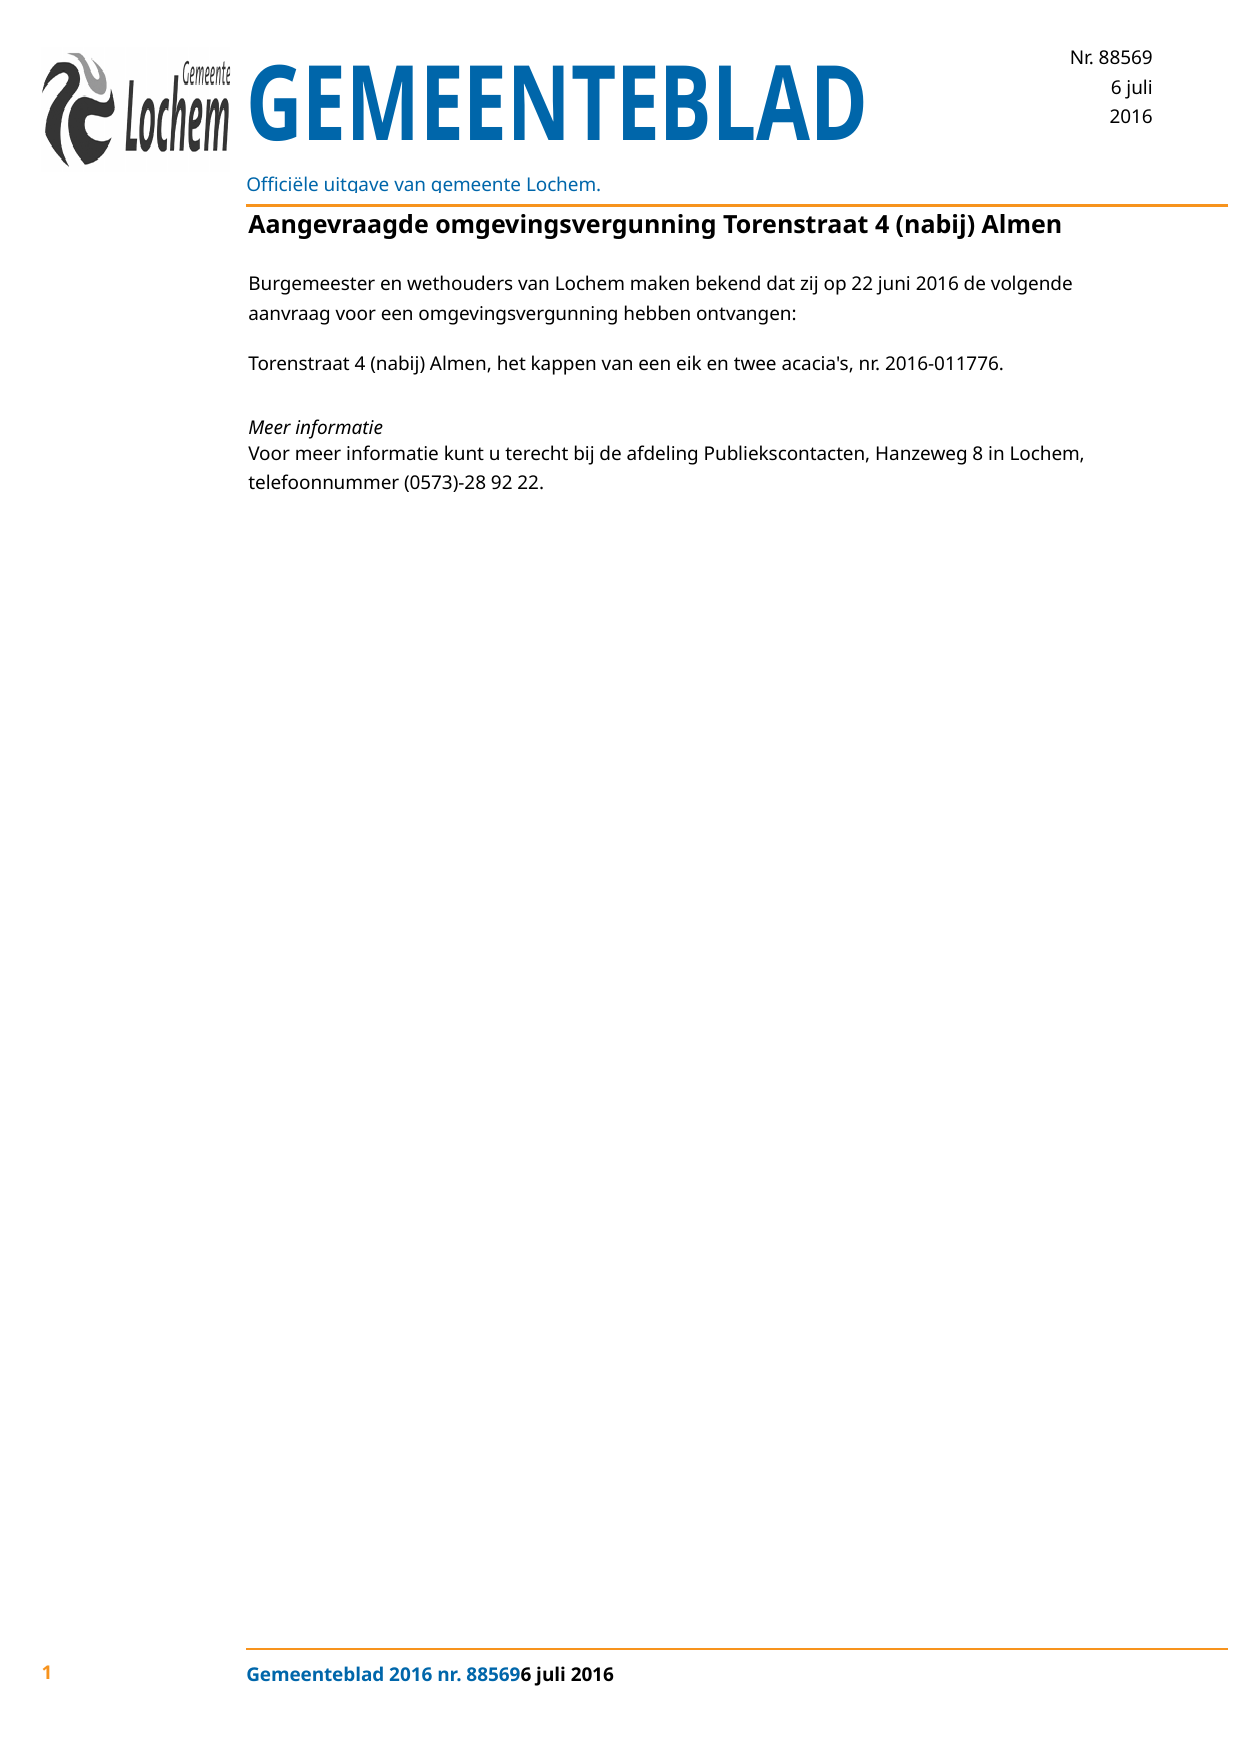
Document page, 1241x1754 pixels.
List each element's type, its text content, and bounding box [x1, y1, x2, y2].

picture [41, 47, 231, 172]
text Torenstraat 4 (nabij) Almen, het kappen van een eik en twee acacia's, nr. 2016-011776. [248, 350, 1152, 376]
text Voor meer informatie kunt u terecht bij de afdeling Publiekscontacten, Hanzeweg 8 in Lochem, telefoonnummer (0573)-28 92 22. [248, 440, 1152, 495]
text Meer informatie [248, 414, 1152, 440]
text Burgemeester en wethouders van Lochem maken bekend dat zij op 22 juni 2016 de volgende aanvraag voor een omgevingsvergunning hebben ontvangen: [248, 270, 1152, 326]
text Aangevraagde omgevingsvergunning Torenstraat 4 (nabij) Almen [248, 207, 1152, 241]
